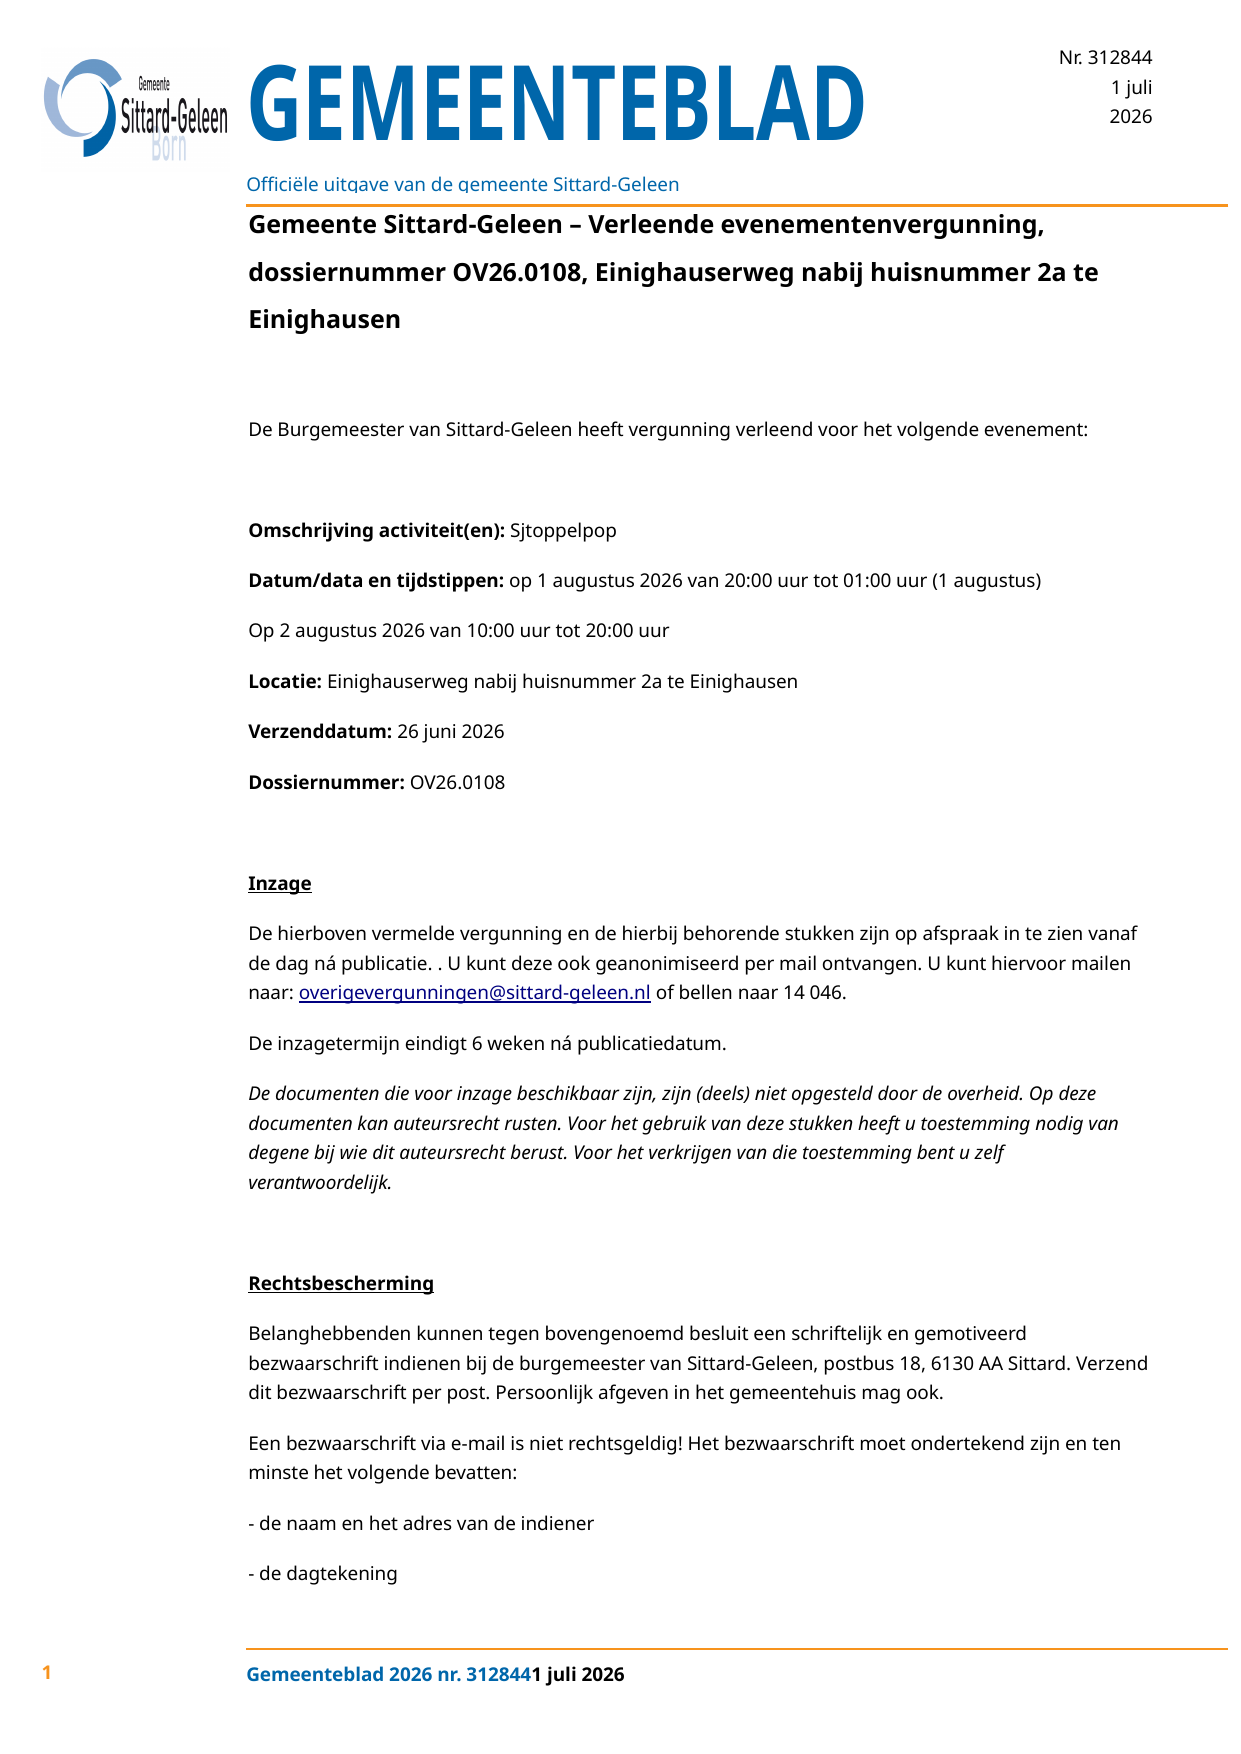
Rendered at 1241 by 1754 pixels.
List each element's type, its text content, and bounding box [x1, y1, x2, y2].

picture [41, 47, 231, 172]
text Omschrijving activiteit(en): Sjtoppelpop [248, 517, 1152, 542]
text Gemeente Sittard-Geleen – Verleende evenementenvergunning, dossiernummer OV26.0108, Einighauserweg nabij huisnummer 2a te Einighausen [248, 207, 1152, 336]
text - de naam en het adres van de indiener [248, 1510, 1152, 1535]
text Datum/data en tijdstippen: op 1 augustus 2026 van 20:00 uur tot 01:00 uur (1 augustus) [248, 567, 1152, 593]
text Belanghebbenden kunnen tegen bovengenoemd besluit een schriftelijk en gemotiveerd bezwaarschrift indienen bij de burgemeester van Sittard-Geleen, postbus 18, 6130 AA Sittard. Verzend dit bezwaarschrift per post. Persoonlijk afgeven in het gemeentehuis mag ook. [248, 1320, 1152, 1405]
text De Burgemeester van Sittard-Geleen heeft vergunning verleend voor het volgende evenement: [248, 416, 1152, 442]
text De documenten die voor inzage beschikbaar zijn, zijn (deels) niet opgesteld door de overheid. Op deze documenten kan auteursrecht rusten. Voor het gebruik van deze stukken heeft u toestemming nodig van degene bij wie dit auteursrecht berust. Voor het verkrijgen van die toestemming bent u zelf verantwoordelijk. [248, 1080, 1152, 1194]
text Locatie: Einighauserweg nabij huisnummer 2a te Einighausen [248, 668, 1152, 694]
text De hierboven vermelde vergunning en de hierbij behorende stukken zijn op afspraak in te zien vanaf de dag ná publicatie. . U kunt deze ook geanonimiseerd per mail ontvangen. U kunt hiervoor mailen naar: overigevergunningen@sittard-geleen.nl of bellen naar 14 046. [248, 920, 1152, 1005]
text Op 2 augustus 2026 van 10:00 uur tot 20:00 uur [248, 618, 1152, 643]
text Dossiernummer: OV26.0108 [248, 769, 1152, 794]
text Inzage [248, 870, 1152, 895]
text - de dagtekening [248, 1560, 1152, 1586]
text Verzenddatum: 26 juni 2026 [248, 718, 1152, 744]
text De inzagetermijn eindigt 6 weken ná publicatiedatum. [248, 1030, 1152, 1055]
text Een bezwaarschrift via e-mail is niet rechtsgeldig! Het bezwaarschrift moet ondertekend zijn en ten minste het volgende bevatten: [248, 1430, 1152, 1485]
text Rechtsbescherming [248, 1270, 1152, 1295]
